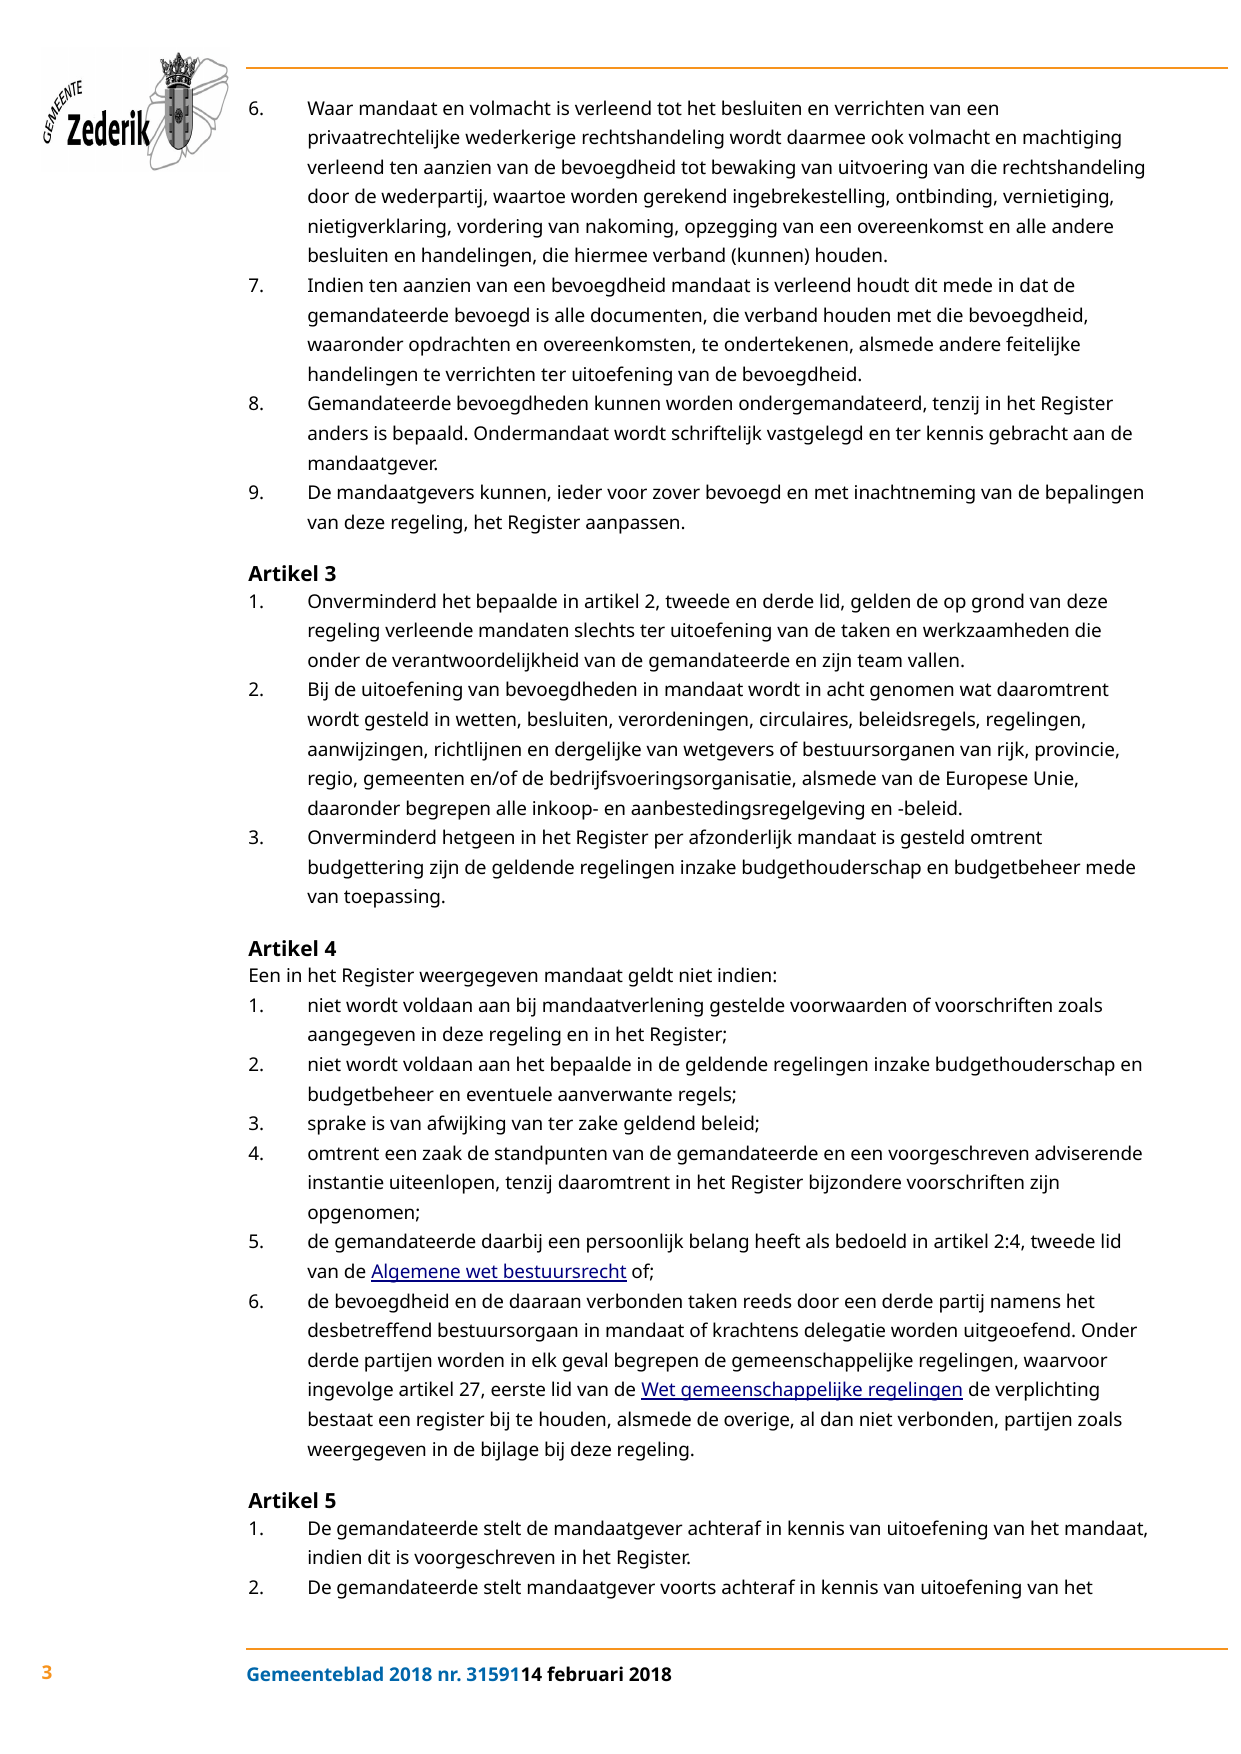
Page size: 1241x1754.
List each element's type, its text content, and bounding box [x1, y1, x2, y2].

list De mandaatgevers kunnen, ieder voor zover bevoegd en met inachtneming van de bepalingen van deze regeling, het Register aanpassen. [248, 479, 1152, 535]
list Gemandateerde bevoegdheden kunnen worden ondergemandateerd, tenzij in het Register anders is bepaald. Ondermandaat wordt schriftelijk vastgelegd en ter kennis gebracht aan de mandaatgever. [248, 391, 1152, 476]
list Bij de uitoefening van bevoegdheden in mandaat wordt in acht genomen wat daaromtrent wordt gesteld in wetten, besluiten, verordeningen, circulaires, beleidsregels, regelingen, aanwijzingen, richtlijnen en dergelijke van wetgevers of bestuursorganen van rijk, provincie, regio, gemeenten en/of de bedrijfsvoeringsorganisatie, alsmede van de Europese Unie, daaronder begrepen alle inkoop- en aanbestedingsregelgeving en -beleid. [248, 677, 1152, 821]
list Onverminderd hetgeen in het Register per afzonderlijk mandaat is gesteld omtrent budgettering zijn de geldende regelingen inzake budgethouderschap en budgetbeheer mede van toepassing. [248, 824, 1152, 909]
list Indien ten aanzien van een bevoegdheid mandaat is verleend houdt dit mede in dat de gemandateerde bevoegd is alle documenten, die verband houden met die bevoegdheid, waaronder opdrachten en overeenkomsten, te ondertekenen, alsmede andere feitelijke handelingen te verrichten ter uitoefening van de bevoegdheid. [248, 272, 1152, 387]
list De gemandateerde stelt de mandaatgever achteraf in kennis van uitoefening van het mandaat, indien dit is voorgeschreven in het Register. [248, 1515, 1152, 1570]
list niet wordt voldaan aan bij mandaatverlening gestelde voorwaarden of voorschriften zoals aangegeven in deze regeling en in het Register; [248, 992, 1152, 1047]
list de gemandateerde daarbij een persoonlijk belang heeft als bedoeld in artikel 2:4, tweede lid van de Algemene wet bestuursrecht of; [248, 1229, 1152, 1284]
text Artikel 5 [248, 1486, 1152, 1515]
list Waar mandaat en volmacht is verleend tot het besluiten en verrichten van een privaatrechtelijke wederkerige rechtshandeling wordt daarmee ook volmacht en machtiging verleend ten aanzien van de bevoegdheid tot bewaking van uitvoering van die rechtshandeling door de wederpartij, waartoe worden gerekend ingebrekestelling, ontbinding, vernietiging, nietigverklaring, vordering van nakoming, opzegging van een overeenkomst en alle andere besluiten en handelingen, die hiermee verband (kunnen) houden. [248, 95, 1152, 268]
text Een in het Register weergegeven mandaat geldt niet indien: [248, 962, 1152, 988]
list niet wordt voldaan aan het bepaalde in de geldende regelingen inzake budgethouderschap en budgetbeheer en eventuele aanverwante regels; [248, 1051, 1152, 1107]
list De gemandateerde stelt mandaatgever voorts achteraf in kennis van uitoefening van het [248, 1574, 1152, 1599]
list sprake is van afwijking van ter zake geldend beleid; [248, 1110, 1152, 1136]
list Onverminderd het bepaalde in artikel 2, tweede en derde lid, gelden de op grond van deze regeling verleende mandaten slechts ter uitoefening van de taken en werkzaamheden die onder de verantwoordelijkheid van de gemandateerde en zijn team vallen. [248, 588, 1152, 673]
list de bevoegdheid en de daaraan verbonden taken reeds door een derde partij namens het desbetreffend bestuursorgaan in mandaat of krachtens delegatie worden uitgeoefend. Onder derde partijen worden in elk geval begrepen de gemeenschappelijke regelingen, waarvoor ingevolge artikel 27, eerste lid van de Wet gemeenschappelijke regelingen de verplichting bestaat een register bij te houden, alsmede de overige, al dan niet verbonden, partijen zoals weergegeven in de bijlage bij deze regeling. [248, 1288, 1152, 1462]
text Artikel 4 [248, 934, 1152, 962]
picture [41, 47, 231, 172]
list omtrent een zaak de standpunten van de gemandateerde en een voorgeschreven adviserende instantie uiteenlopen, tenzij daaromtrent in het Register bijzondere voorschriften zijn opgenomen; [248, 1140, 1152, 1225]
text Artikel 3 [248, 559, 1152, 588]
